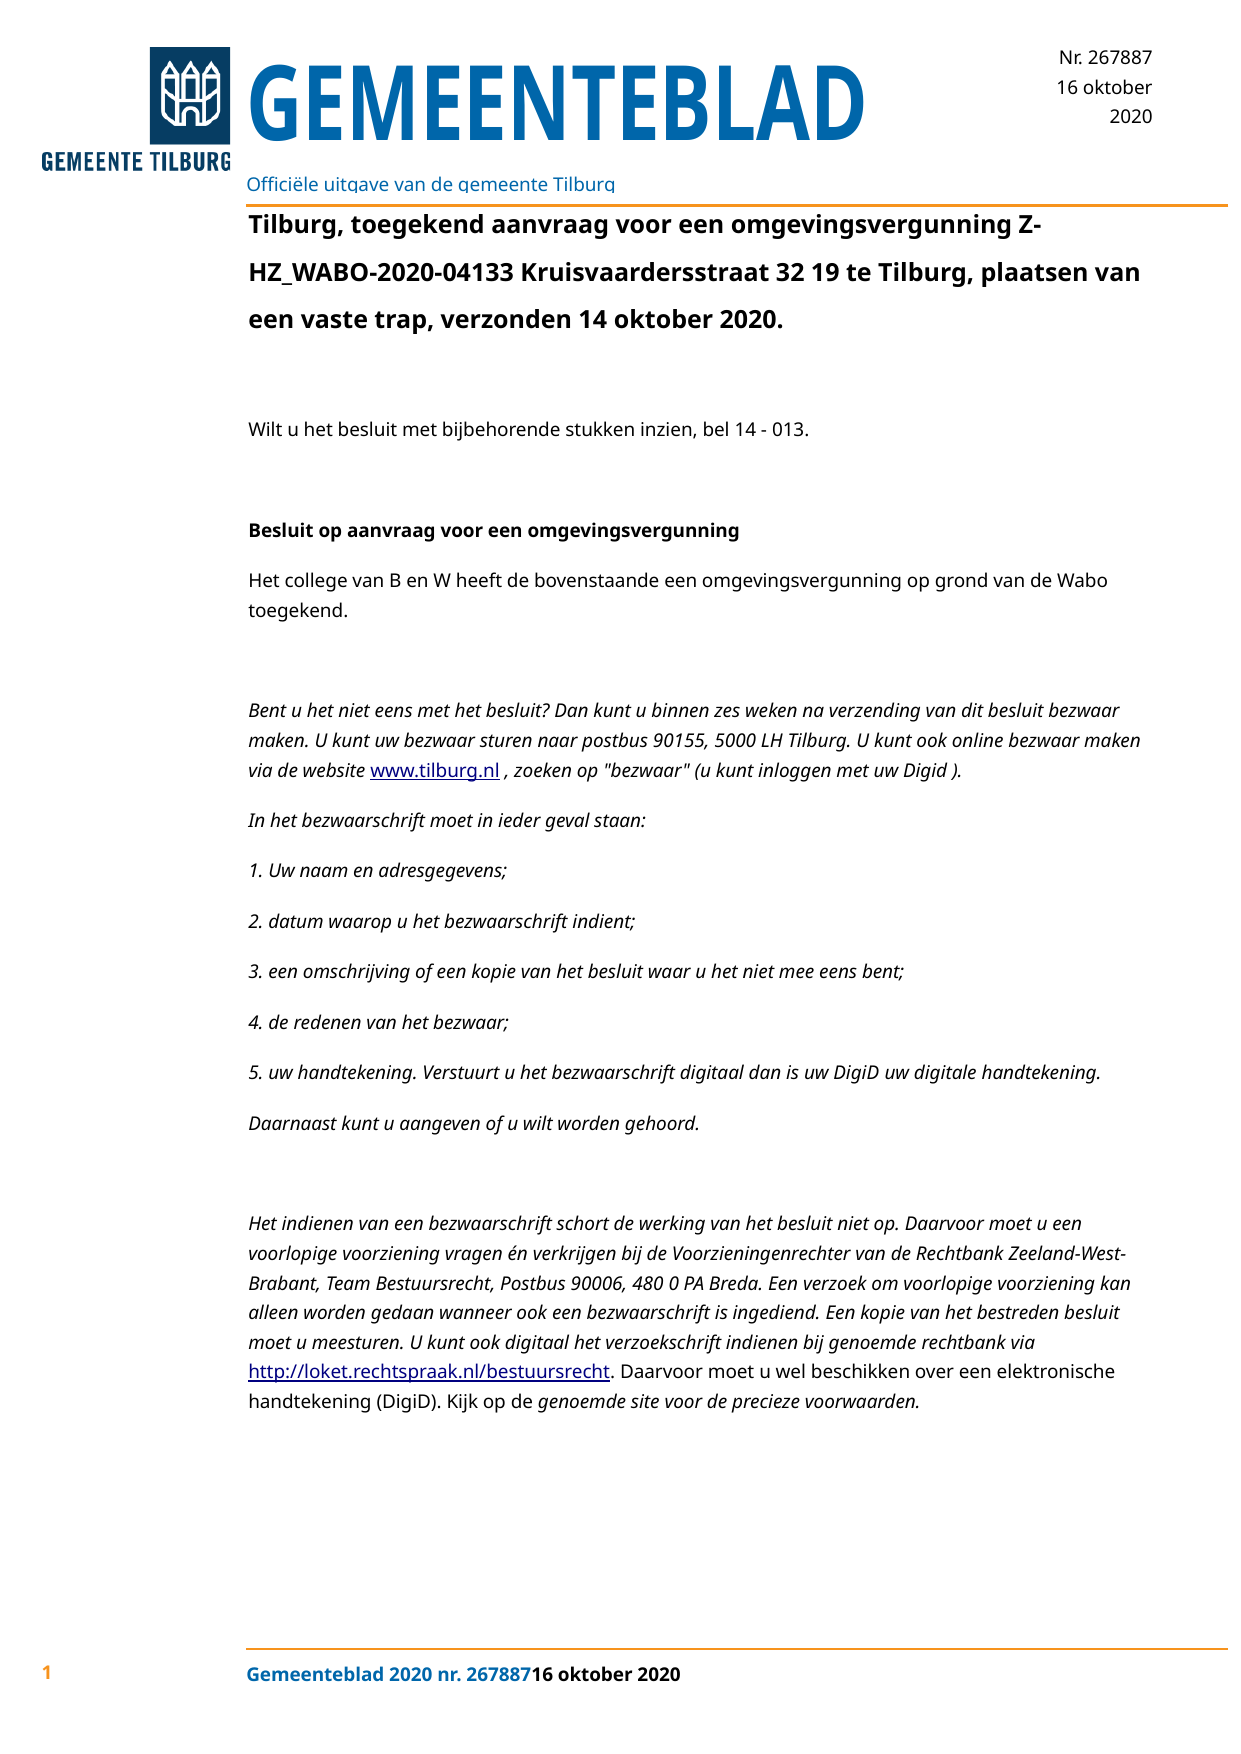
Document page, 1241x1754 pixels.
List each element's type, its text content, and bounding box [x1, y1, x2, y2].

text Tilburg, toegekend aanvraag voor een omgevingsvergunning Z-HZ_WABO-2020-04133 Kruisvaardersstraat 32 19 te Tilburg, plaatsen van een vaste trap, verzonden 14 oktober 2020. [248, 207, 1152, 336]
text Besluit op aanvraag voor een omgevingsvergunning [248, 517, 1152, 542]
text Daarnaast kunt u aangeven of u wilt worden gehoord. [248, 1110, 1152, 1135]
text In het bezwaarschrift moet in ieder geval staan: [248, 807, 1152, 833]
text Het indienen van een bezwaarschrift schort de werking van het besluit niet op. Daarvoor moet u een voorlopige voorziening vragen én verkrijgen bij de Voorzieningenrechter van de Rechtbank Zeeland-West-Brabant, Team Bestuursrecht, Postbus 90006, 480 0 PA Breda. Een verzoek om voorlopige voorziening kan alleen worden gedaan wanneer ook een bezwaarschrift is ingediend. Een kopie van het bestreden besluit moet u meesturen. U kunt ook digitaal het verzoekschrift indienen bij genoemde rechtbank via http://loket.rechtspraak.nl/bestuursrecht. Daarvoor moet u wel beschikken over een elektronische handtekening (DigiD). Kijk op de genoemde site voor de precieze voorwaarden. [248, 1211, 1152, 1414]
picture [41, 47, 231, 172]
text 5. uw handtekening. Verstuurt u het bezwaarschrift digitaal dan is uw DigiD uw digitale handtekening. [248, 1059, 1152, 1085]
text 2. datum waarop u het bezwaarschrift indient; [248, 908, 1152, 934]
text Het college van B en W heeft de bovenstaande een omgevingsvergunning op grond van de Wabo toegekend. [248, 567, 1152, 622]
text Bent u het niet eens met het besluit? Dan kunt u binnen zes weken na verzending van dit besluit bezwaar maken. U kunt uw bezwaar sturen naar postbus 90155, 5000 LH Tilburg. U kunt ook online bezwaar maken via de website www.tilburg.nl , zoeken op "bezwaar" (u kunt inloggen met uw Digid ). [248, 698, 1152, 782]
text 1. Uw naam en adresgegevens; [248, 858, 1152, 883]
text Wilt u het besluit met bijbehorende stukken inzien, bel 14 - 013. [248, 416, 1152, 442]
text 3. een omschrijving of een kopie van het besluit waar u het niet mee eens bent; [248, 958, 1152, 984]
text 4. de redenen van het bezwaar; [248, 1009, 1152, 1034]
